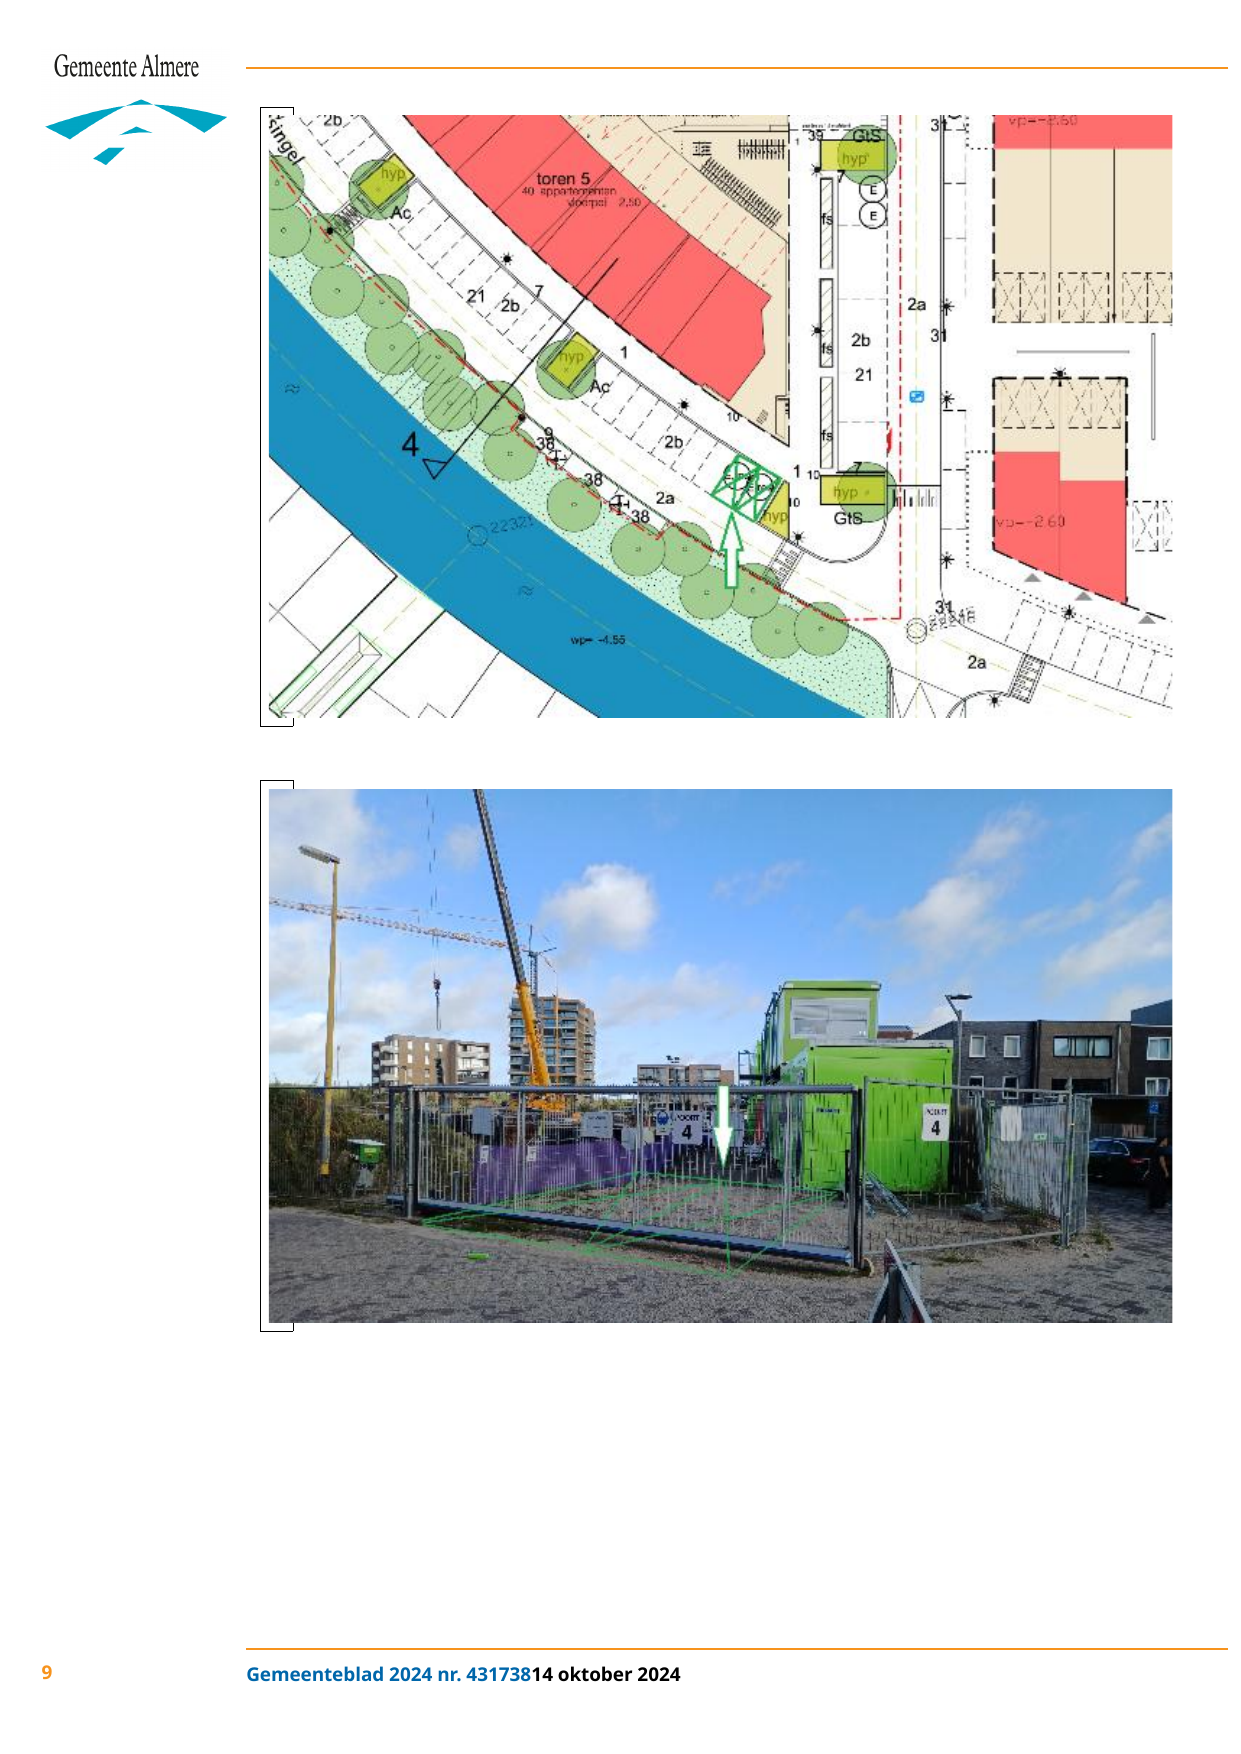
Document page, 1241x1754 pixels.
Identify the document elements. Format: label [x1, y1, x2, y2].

picture [268, 789, 1173, 1323]
picture [41, 47, 231, 172]
picture [268, 115, 1173, 718]
